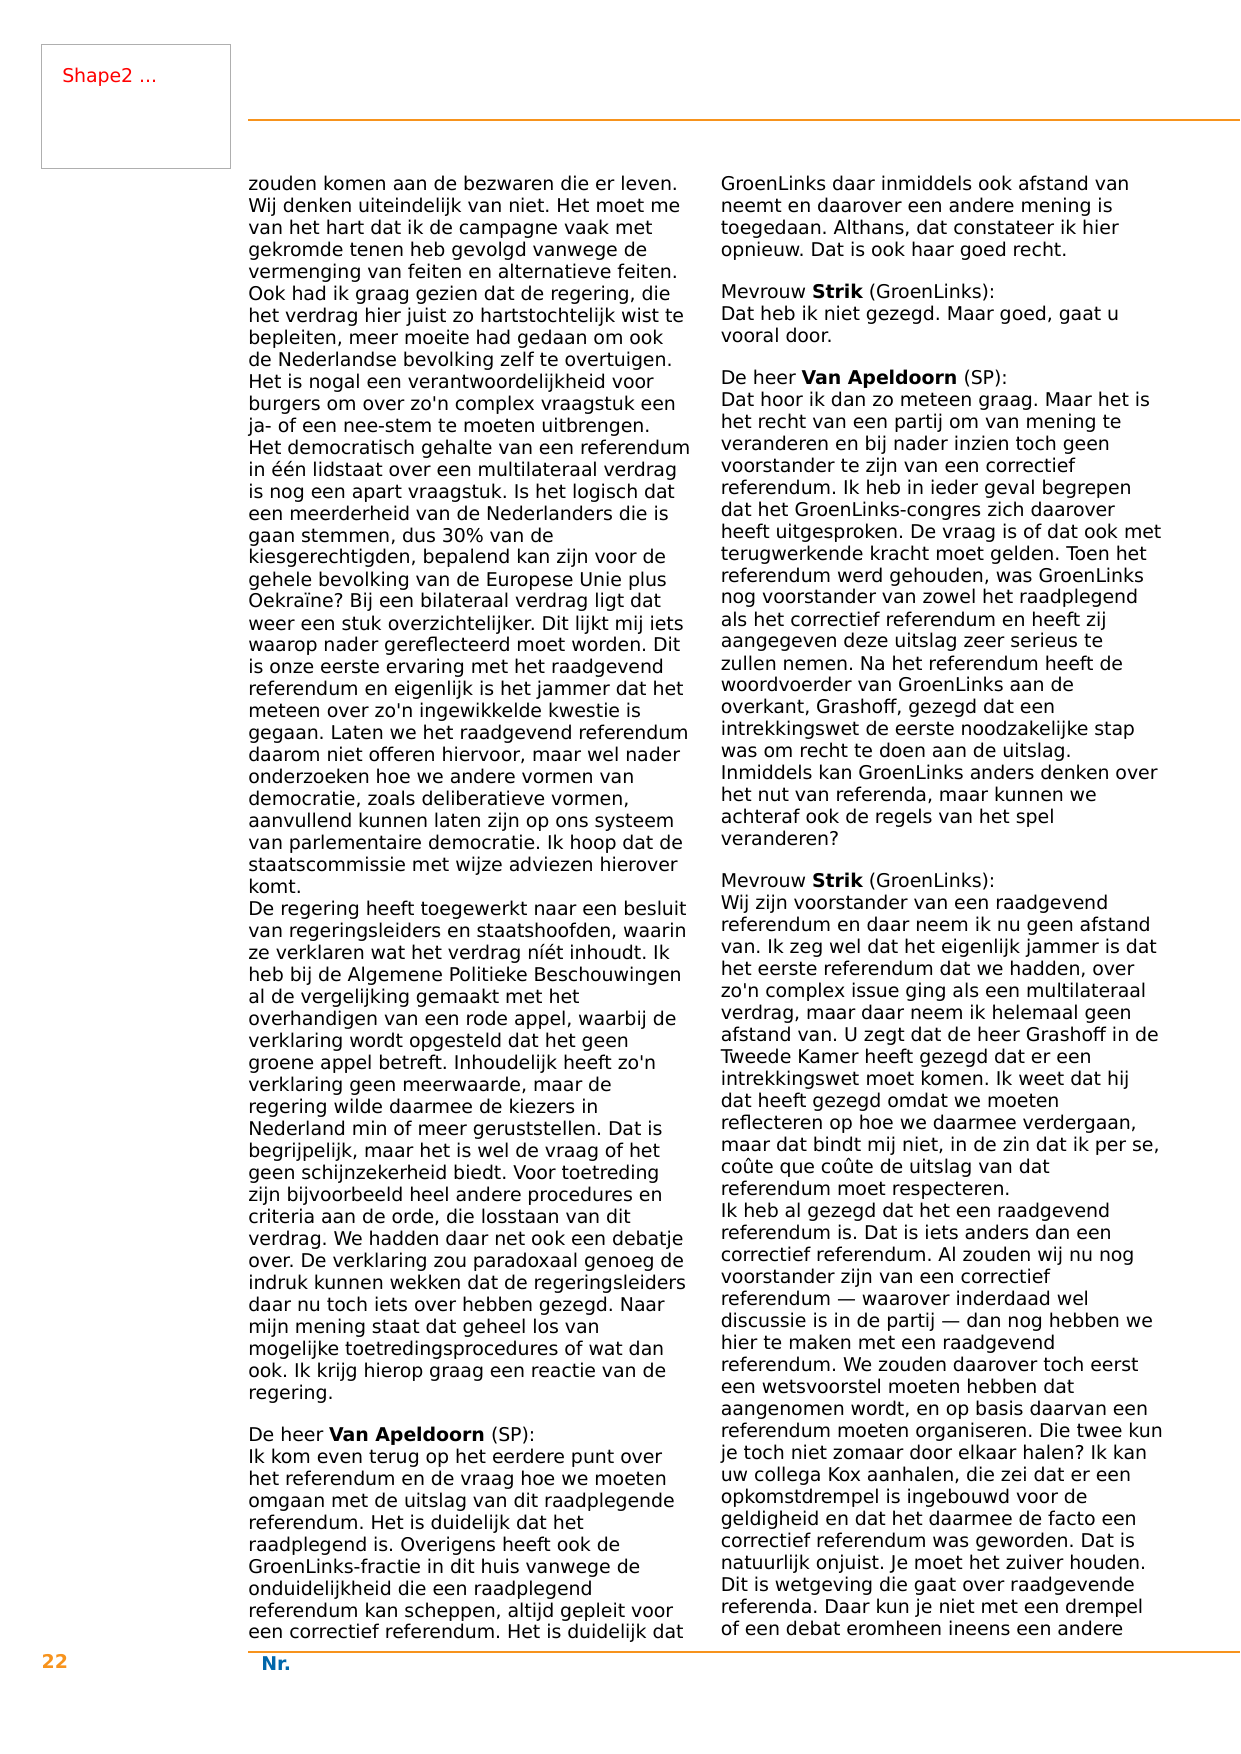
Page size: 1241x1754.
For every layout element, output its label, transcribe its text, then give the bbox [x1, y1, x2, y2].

text Mevrouw Strik (GroenLinks): [721, 281, 1163, 303]
text Ik heb al gezegd dat het een raadgevend referendum is. Dat is iets anders dan een correctief referendum. Al zouden wij nu nog voorstander zijn van een correctief referendum — waarover inderdaad wel discussie is in de partij — dan nog hebben we hier te maken met een raadgevend referendum. We zouden daarover toch eerst een wetsvoorstel moeten hebben dat aangenomen wordt, en op basis daarvan een referendum moeten organiseren. Die twee kun je toch niet zomaar door elkaar halen? Ik kan uw collega Kox aanhalen, die zei dat er een opkomstdrempel is ingebouwd voor de geldigheid en dat het daarmee de facto een correctief referendum was geworden. Dat is natuurlijk onjuist. Je moet het zuiver houden. Dit is wetgeving die gaat over raadgevende referenda. Daar kun je niet met een drempel of een debat eromheen ineens een andere [721, 1200, 1163, 1639]
text Mevrouw Strik (GroenLinks): [721, 870, 1163, 892]
text zouden komen aan de bezwaren die er leven. Wij denken uiteindelijk van niet. Het moet me van het hart dat ik de campagne vaak met gekromde tenen heb gevolgd vanwege de vermenging van feiten en alternatieve feiten. Ook had ik graag gezien dat de regering, die het verdrag hier juist zo hartstochtelijk wist te bepleiten, meer moeite had gedaan om ook de Nederlandse bevolking zelf te overtuigen. Het is nogal een verantwoordelijkheid voor burgers om over zo'n complex vraagstuk een ja- of een nee-stem te moeten uitbrengen. [248, 173, 691, 437]
text Ik kom even terug op het eerdere punt over het referendum en de vraag hoe we moeten omgaan met de uitslag van dit raadplegende referendum. Het is duidelijk dat het raadplegend is. Overigens heeft ook de GroenLinks-fractie in dit huis vanwege de onduidelijkheid die een raadplegend referendum kan scheppen, altijd gepleit voor een correctief referendum. Het is duidelijk dat [248, 1446, 691, 1643]
text De heer Van Apeldoorn (SP): [248, 1424, 691, 1446]
text Dat hoor ik dan zo meteen graag. Maar het is het recht van een partij om van mening te veranderen en bij nader inzien toch geen voorstander te zijn van een correctief referendum. Ik heb in ieder geval begrepen dat het GroenLinks-congres zich daarover heeft uitgesproken. De vraag is of dat ook met terugwerkende kracht moet gelden. Toen het referendum werd gehouden, was GroenLinks nog voorstander van zowel het raadplegend als het correctief referendum en heeft zij aangegeven deze uitslag zeer serieus te zullen nemen. Na het referendum heeft de woordvoerder van GroenLinks aan de overkant, Grashoff, gezegd dat een intrekkingswet de eerste noodzakelijke stap was om recht te doen aan de uitslag. Inmiddels kan GroenLinks anders denken over het nut van referenda, maar kunnen we achteraf ook de regels van het spel veranderen? [721, 389, 1163, 850]
text Wij zijn voorstander van een raadgevend referendum en daar neem ik nu geen afstand van. Ik zeg wel dat het eigenlijk jammer is dat het eerste referendum dat we hadden, over zo'n complex issue ging als een multilateraal verdrag, maar daar neem ik helemaal geen afstand van. U zegt dat de heer Grashoff in de Tweede Kamer heeft gezegd dat er een intrekkingswet moet komen. Ik weet dat hij dat heeft gezegd omdat we moeten reflecteren op hoe we daarmee verdergaan, maar dat bindt mij niet, in de zin dat ik per se, coûte que coûte de uitslag van dat referendum moet respecteren. [721, 892, 1163, 1200]
text GroenLinks daar inmiddels ook afstand van neemt en daarover een andere mening is toegedaan. Althans, dat constateer ik hier opnieuw. Dat is ook haar goed recht. [721, 173, 1163, 261]
text De regering heeft toegewerkt naar een besluit van regeringsleiders en staatshoofden, waarin ze verklaren wat het verdrag níét inhoudt. Ik heb bij de Algemene Politieke Beschouwingen al de vergelijking gemaakt met het overhandigen van een rode appel, waarbij de verklaring wordt opgesteld dat het geen groene appel betreft. Inhoudelijk heeft zo'n verklaring geen meerwaarde, maar de regering wilde daarmee de kiezers in Nederland min of meer geruststellen. Dat is begrijpelijk, maar het is wel de vraag of het geen schijnzekerheid biedt. Voor toetreding zijn bijvoorbeeld heel andere procedures en criteria aan de orde, die losstaan van dit verdrag. We hadden daar net ook een debatje over. De verklaring zou paradoxaal genoeg de indruk kunnen wekken dat de regeringsleiders daar nu toch iets over hebben gezegd. Naar mijn mening staat dat geheel los van mogelijke toetredingsprocedures of wat dan ook. Ik krijg hierop graag een reactie van de regering. [248, 898, 691, 1404]
text Dat heb ik niet gezegd. Maar goed, gaat u vooral door. [721, 303, 1163, 347]
text Het democratisch gehalte van een referendum in één lidstaat over een multilateraal verdrag is nog een apart vraagstuk. Is het logisch dat een meerderheid van de Nederlanders die is gaan stemmen, dus 30% van de kiesgerechtigden, bepalend kan zijn voor de gehele bevolking van de Europese Unie plus Oekraïne? Bij een bilateraal verdrag ligt dat weer een stuk overzichtelijker. Dit lijkt mij iets waarop nader gereflecteerd moet worden. Dit is onze eerste ervaring met het raadgevend referendum en eigenlijk is het jammer dat het meteen over zo'n ingewikkelde kwestie is gegaan. Laten we het raadgevend referendum daarom niet offeren hiervoor, maar wel nader onderzoeken hoe we andere vormen van democratie, zoals deliberatieve vormen, aanvullend kunnen laten zijn op ons systeem van parlementaire democratie. Ik hoop dat de staatscommissie met wijze adviezen hierover komt. [248, 437, 691, 898]
text De heer Van Apeldoorn (SP): [721, 367, 1163, 389]
